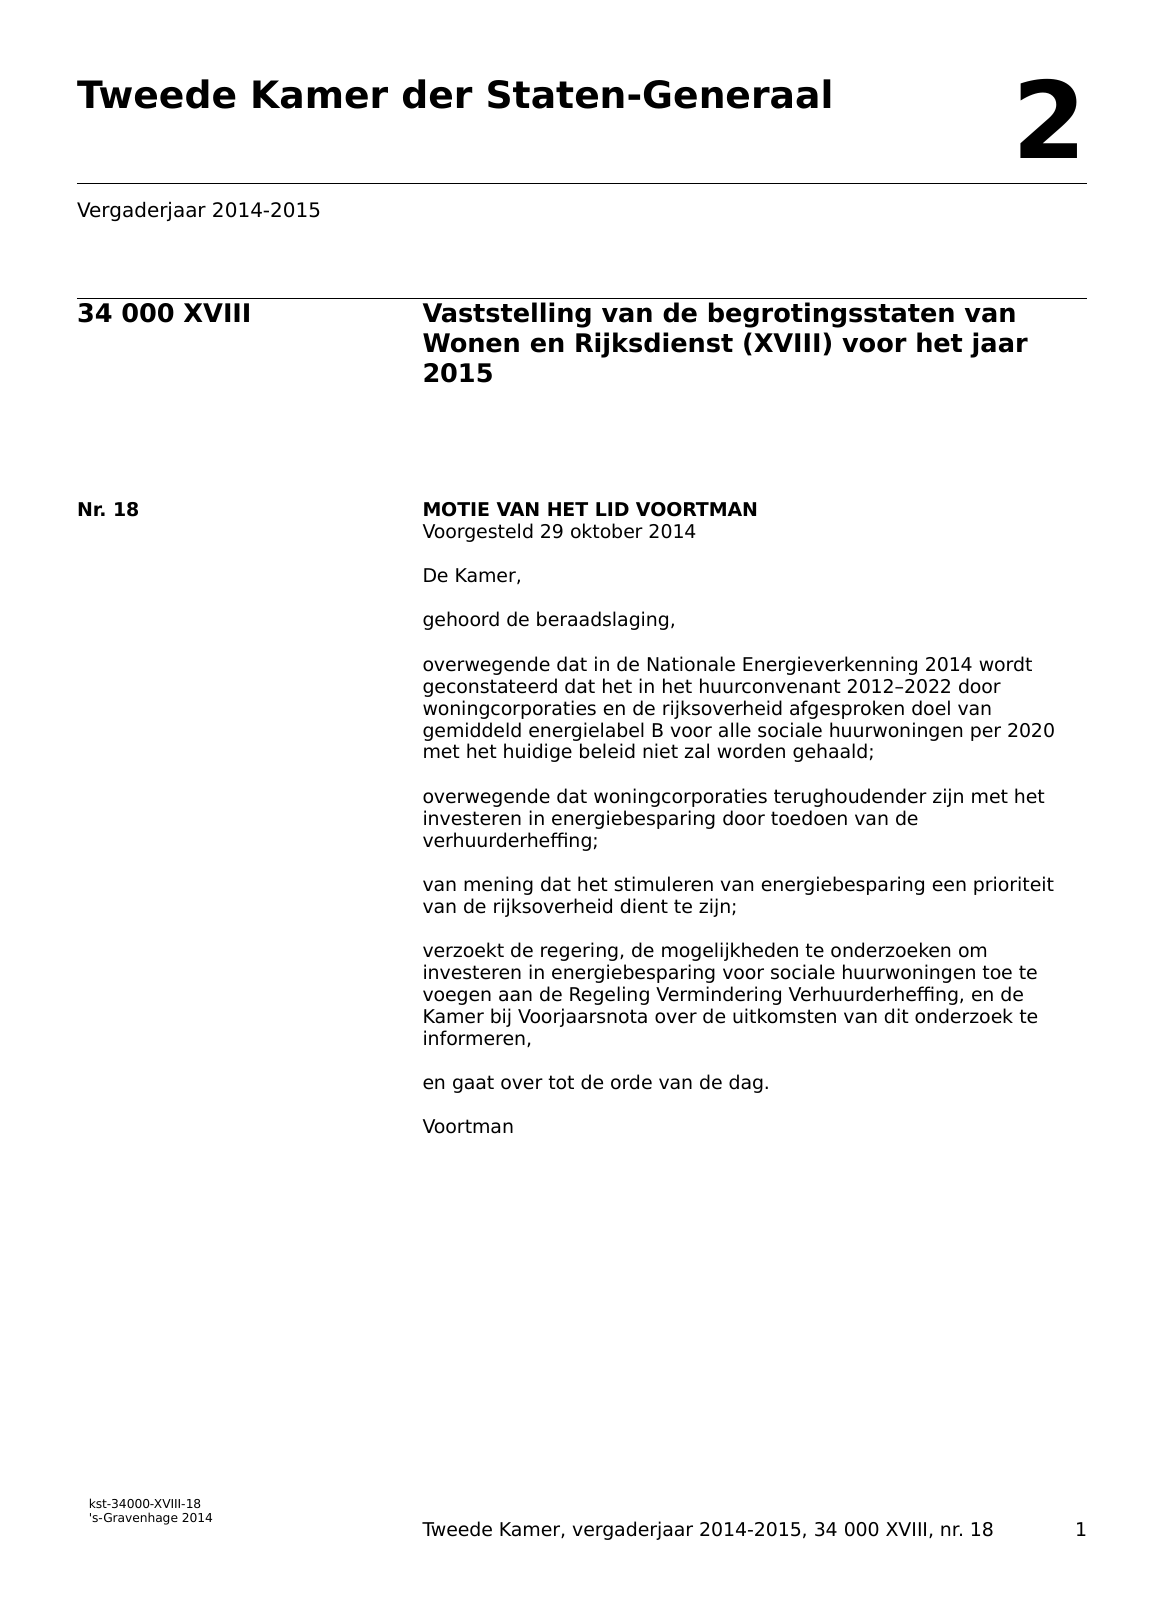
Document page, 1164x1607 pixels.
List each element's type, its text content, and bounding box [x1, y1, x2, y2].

text 's-Gravenhage 2014 [88, 1511, 323, 1525]
text De Kamer, [422, 565, 1087, 587]
text overwegende dat in de Nationale Energieverkenning 2014 wordt geconstateerd dat het in het huurconvenant 2012–2022 door woningcorporaties en de rijksoverheid afgesproken doel van gemiddeld energielabel B voor alle sociale huurwoningen per 2020 met het huidige beleid niet zal worden gehaald; [422, 653, 1087, 763]
text kst-34000-XVIII-18 [88, 1497, 323, 1511]
table_header 2 [886, 59, 1087, 183]
text en gaat over tot de orde van de dag. [422, 1072, 1087, 1094]
text Voortman [422, 1116, 1087, 1138]
text van mening dat het stimuleren van energiebesparing een prioriteit van de rijksoverheid dient te zijn; [422, 874, 1087, 918]
subtitle 34 000 XVIII Vaststelling van de begrotingsstaten van Wonen en Rijksdienst (XVIII) voor het jaar 2015 [77, 299, 1087, 388]
text overwegende dat woningcorporaties terughoudender zijn met het investeren in energiebesparing door toedoen van de verhuurderheffing; [422, 786, 1087, 852]
subtitle Nr. 18 MOTIE VAN HET LID VOORTMAN [77, 499, 1087, 521]
table_header Tweede Kamer der Staten-Generaal [77, 59, 886, 183]
text verzoekt de regering, de mogelijkheden te onderzoeken om investeren in energiebesparing voor sociale huurwoningen toe te voegen aan de Regeling Vermindering Verhuurderheffing, en de Kamer bij Voorjaarsnota over de uitkomsten van dit onderzoek te informeren, [422, 940, 1087, 1050]
table_cell Vergaderjaar 2014-2015 [77, 184, 1087, 298]
text Voorgesteld 29 oktober 2014 [422, 521, 1087, 543]
text gehoord de beraadslaging, [422, 609, 1087, 631]
